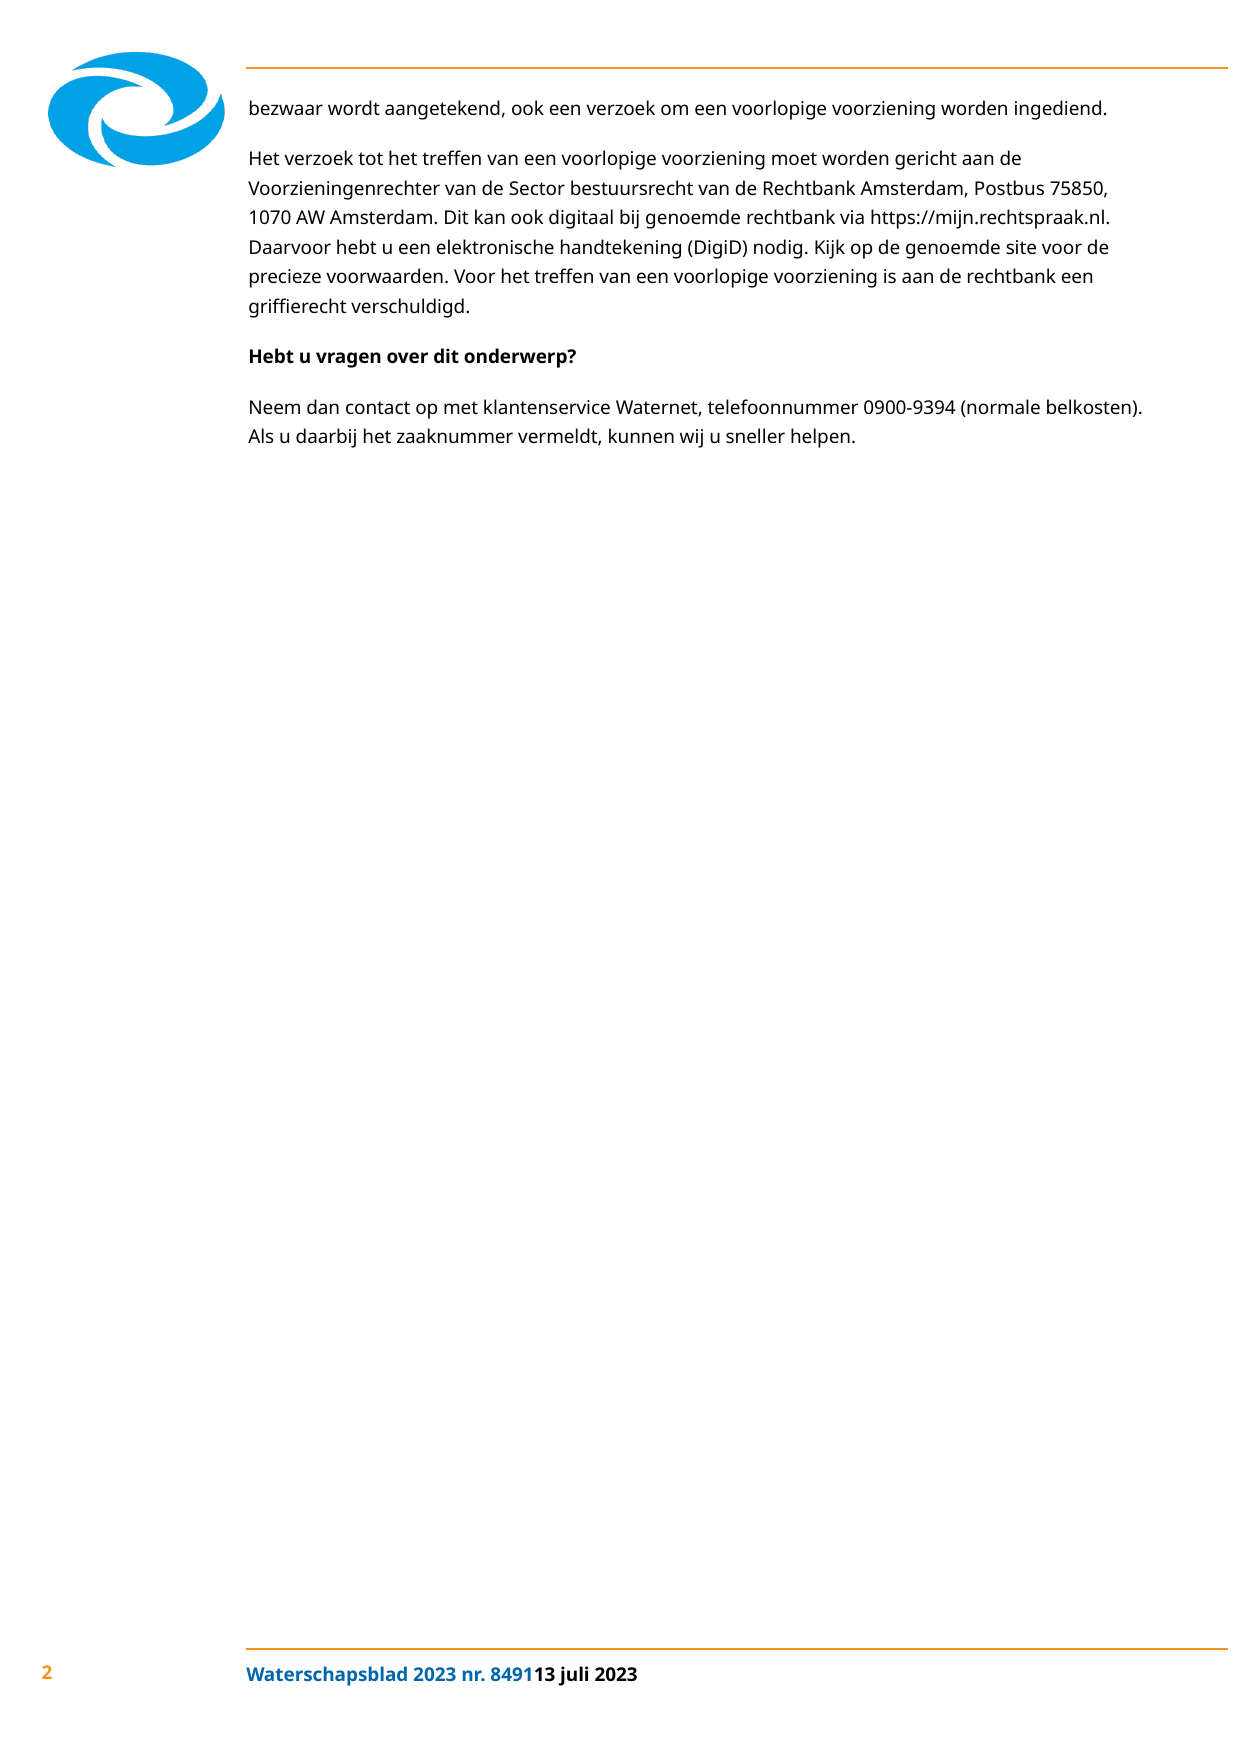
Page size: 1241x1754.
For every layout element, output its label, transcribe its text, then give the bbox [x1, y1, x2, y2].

text Hebt u vragen over dit onderwerp? [248, 343, 1152, 369]
text Neem dan contact op met klantenservice Waternet, telefoonnummer 0900-9394 (normale belkosten). Als u daarbij het zaaknummer vermeldt, kunnen wij u sneller helpen. [248, 394, 1152, 449]
picture [41, 47, 231, 172]
text Het verzoek tot het treffen van een voorlopige voorziening moet worden gericht aan de Voorzieningenrechter van de Sector bestuursrecht van de Rechtbank Amsterdam, Postbus 75850, 1070 AW Amsterdam. Dit kan ook digitaal bij genoemde rechtbank via https://mijn.rechtspraak.nl. Daarvoor hebt u een elektronische handtekening (DigiD) nodig. Kijk op de genoemde site voor de precieze voorwaarden. Voor het treffen van een voorlopige voorziening is aan de rechtbank een griffierecht verschuldigd. [248, 145, 1152, 319]
text bezwaar wordt aangetekend, ook een verzoek om een voorlopige voorziening worden ingediend. [248, 95, 1152, 121]
